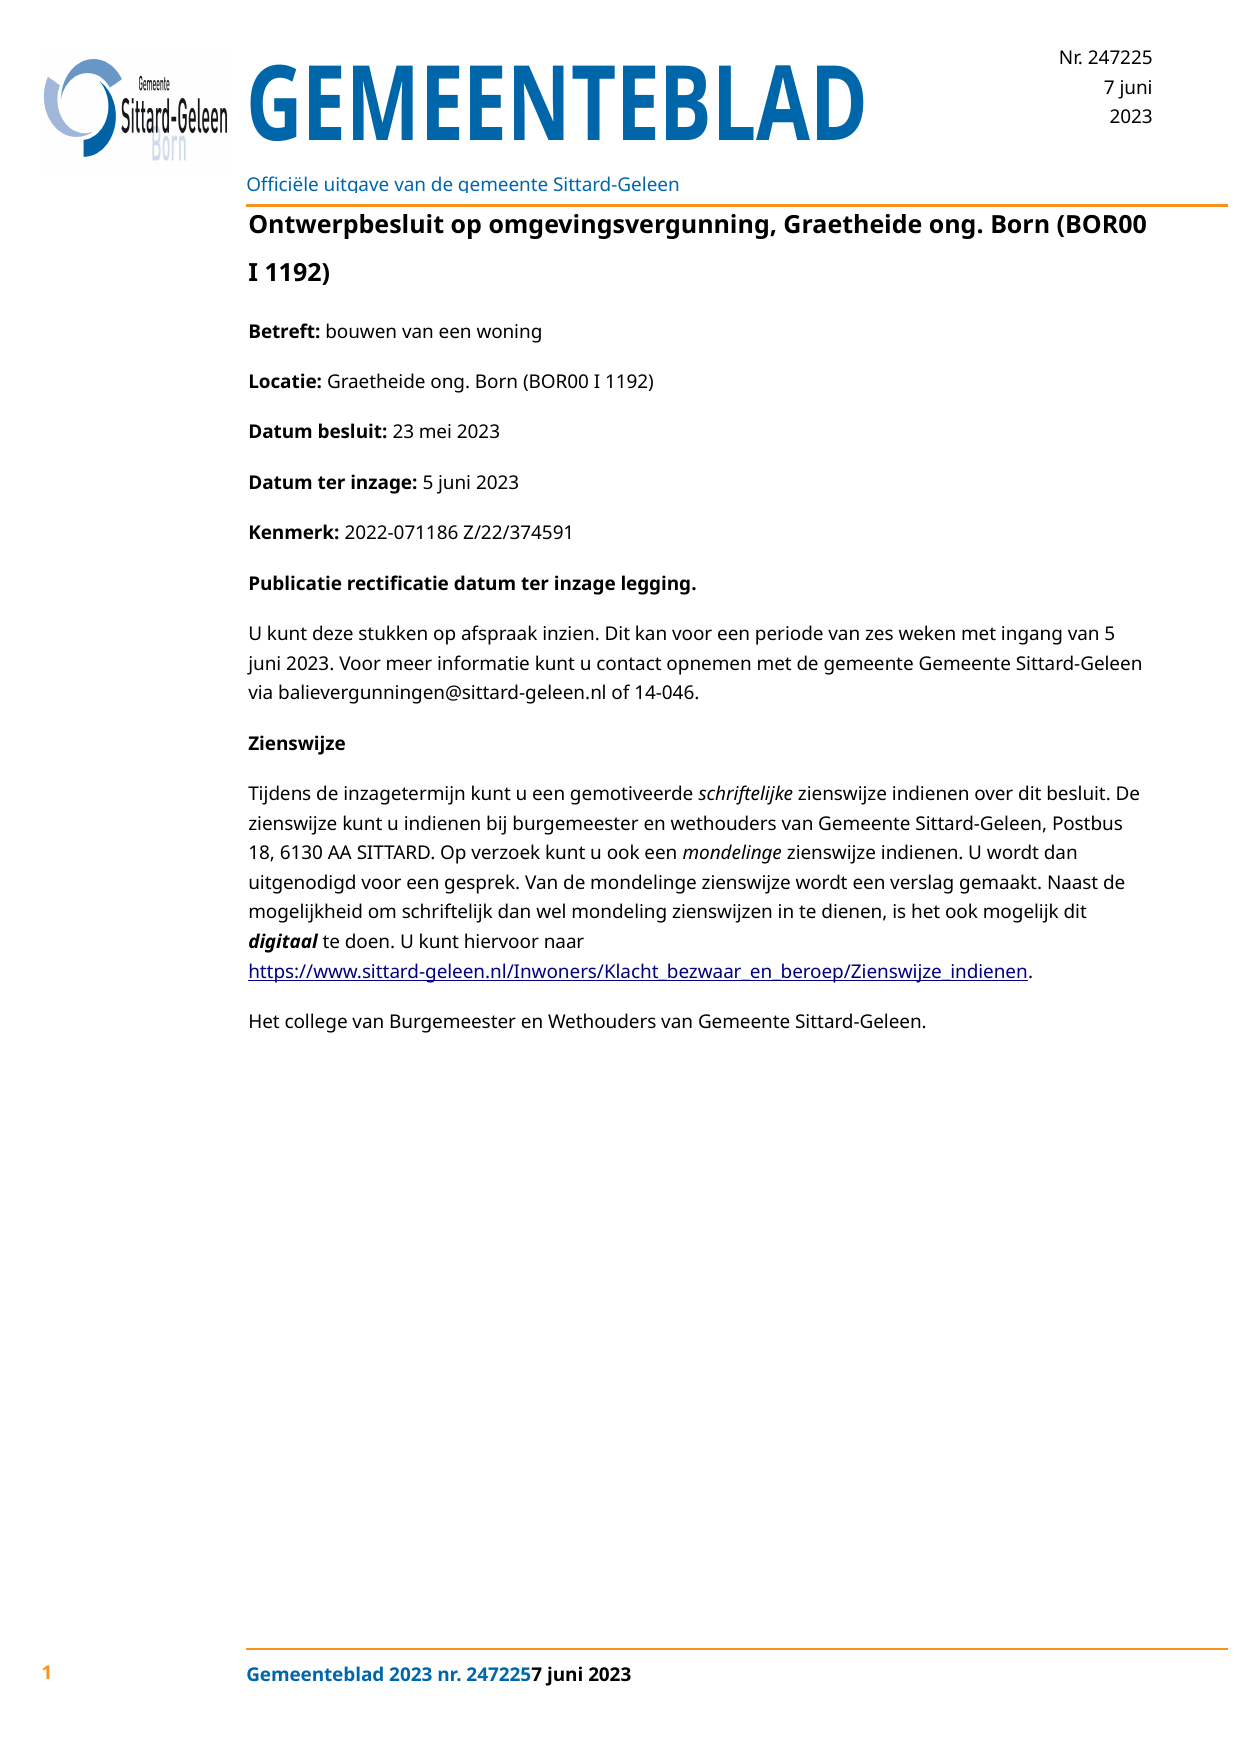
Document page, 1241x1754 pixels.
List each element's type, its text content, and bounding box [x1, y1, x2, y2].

text Zienswijze [248, 730, 1152, 756]
text Locatie: Graetheide ong. Born (BOR00 I 1192) [248, 368, 1152, 394]
text Ontwerpbesluit op omgevingsvergunning, Graetheide ong. Born (BOR00 I 1192) [248, 207, 1152, 288]
text Datum ter inzage: 5 juni 2023 [248, 469, 1152, 495]
text Publicatie rectificatie datum ter inzage legging. [248, 570, 1152, 596]
text Datum besluit: 23 mei 2023 [248, 419, 1152, 444]
text Tijdens de inzagetermijn kunt u een gemotiveerde schriftelijke zienswijze indienen over dit besluit. De zienswijze kunt u indienen bij burgemeester en wethouders van Gemeente Sittard-Geleen, Postbus 18, 6130 AA SITTARD. Op verzoek kunt u ook een mondelinge zienswijze indienen. U wordt dan uitgenodigd voor een gesprek. Van de mondelinge zienswijze wordt een verslag gemaakt. Naast de mogelijkheid om schriftelijk dan wel mondeling zienswijzen in te dienen, is het ook mogelijk dit digitaal te doen. U kunt hiervoor naar https://www.sittard-geleen.nl/Inwoners/Klacht_bezwaar_en_beroep/Zienswijze_indienen. [248, 780, 1152, 984]
text Het college van Burgemeester en Wethouders van Gemeente Sittard-Geleen. [248, 1008, 1152, 1034]
text Kenmerk: 2022-071186 Z/22/374591 [248, 519, 1152, 545]
picture [41, 47, 231, 172]
text U kunt deze stukken op afspraak inzien. Dit kan voor een periode van zes weken met ingang van 5 juni 2023. Voor meer informatie kunt u contact opnemen met de gemeente Gemeente Sittard-Geleen via balievergunningen@sittard-geleen.nl of 14-046. [248, 620, 1152, 705]
text Betreft: bouwen van een woning [248, 318, 1152, 344]
